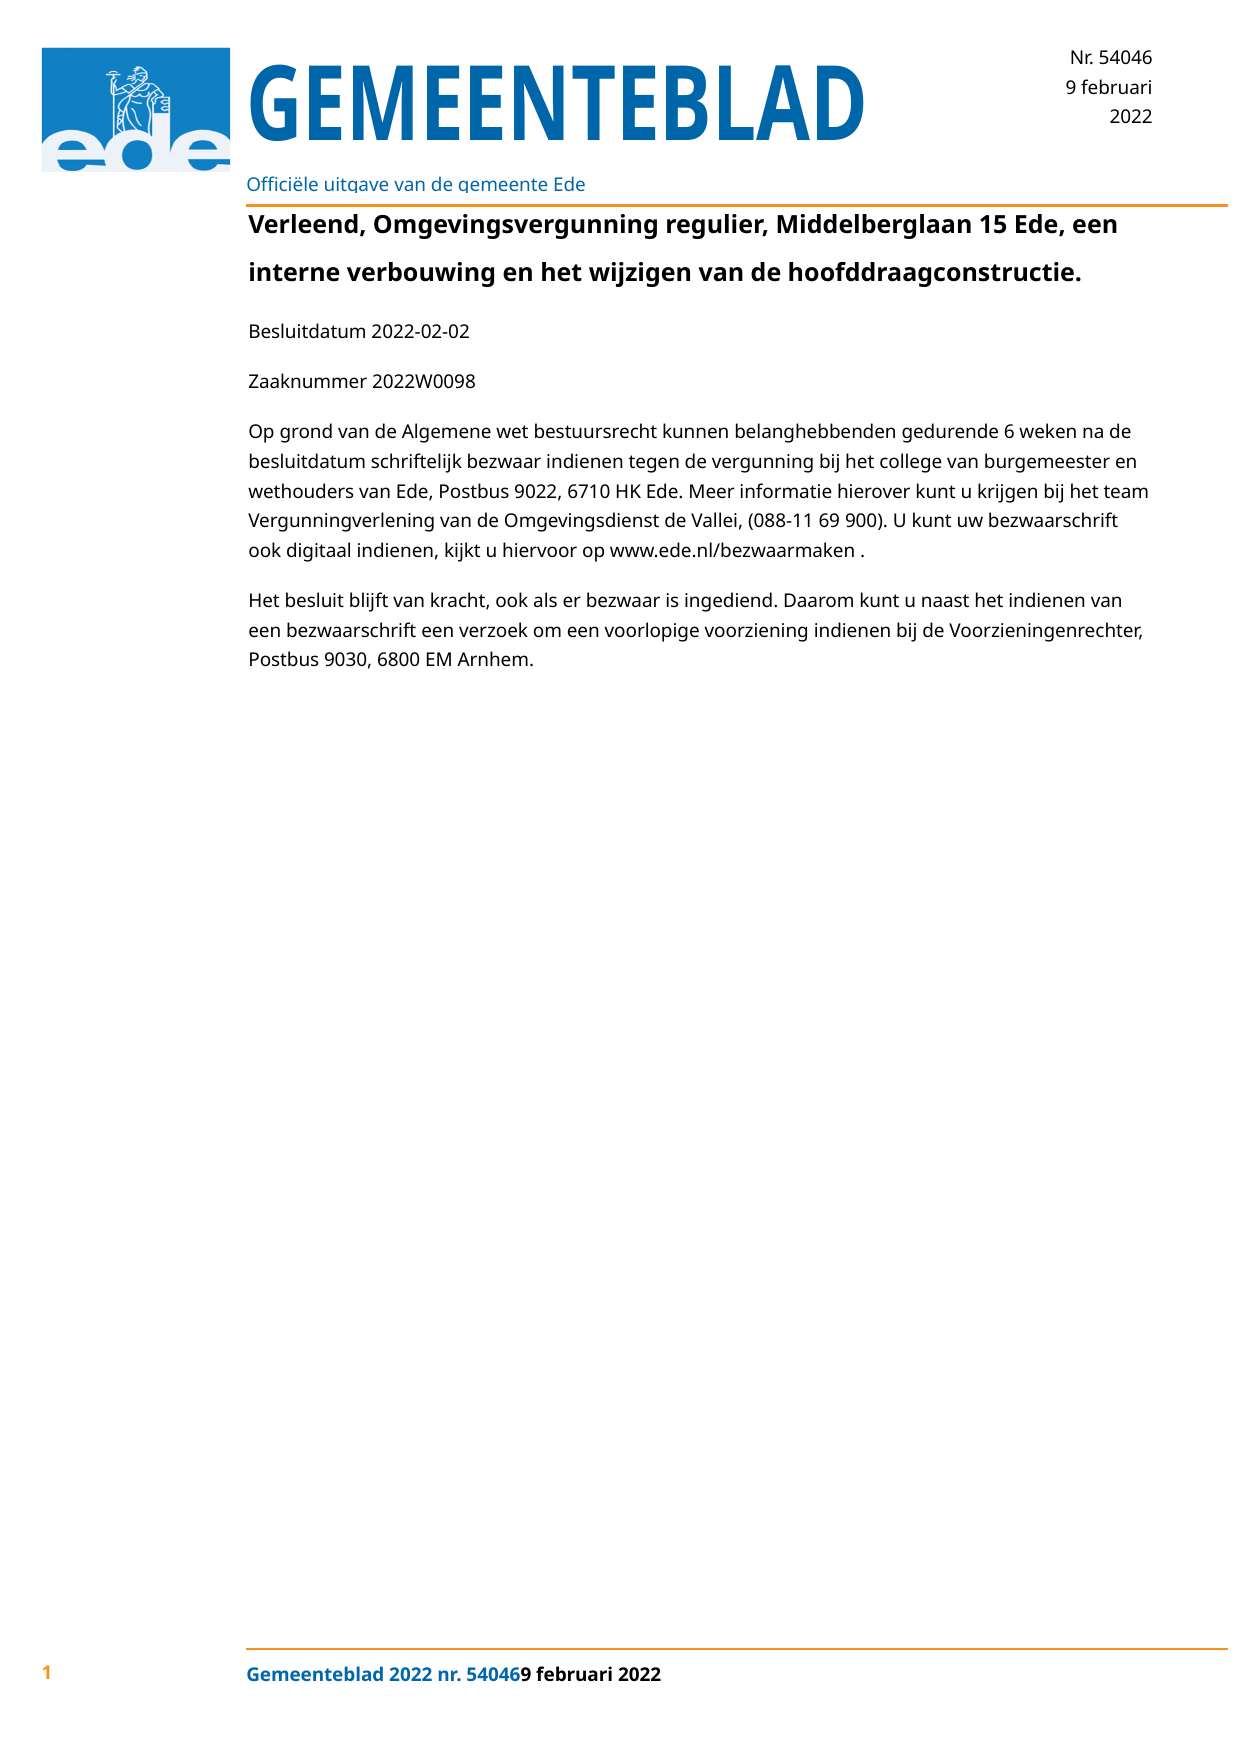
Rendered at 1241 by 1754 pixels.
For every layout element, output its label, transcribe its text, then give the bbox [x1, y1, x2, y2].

picture [41, 47, 231, 172]
text Op grond van de Algemene wet bestuursrecht kunnen belanghebbenden gedurende 6 weken na de besluitdatum schriftelijk bezwaar indienen tegen de vergunning bij het college van burgemeester en wethouders van Ede, Postbus 9022, 6710 HK Ede. Meer informatie hierover kunt u krijgen bij het team Vergunningverlening van de Omgevingsdienst de Vallei, (088-11 69 900). U kunt uw bezwaarschrift ook digitaal indienen, kijkt u hiervoor op www.ede.nl/bezwaarmaken . [248, 419, 1152, 563]
text Verleend, Omgevingsvergunning regulier, Middelberglaan 15 Ede, een interne verbouwing en het wijzigen van de hoofddraagconstructie. [248, 207, 1152, 288]
text Het besluit blijft van kracht, ook als er bezwaar is ingediend. Daarom kunt u naast het indienen van een bezwaarschrift een verzoek om een voorlopige voorziening indienen bij de Voorzieningenrechter, Postbus 9030, 6800 EM Arnhem. [248, 587, 1152, 672]
text Zaaknummer 2022W0098 [248, 368, 1152, 394]
text Besluitdatum 2022-02-02 [248, 318, 1152, 344]
